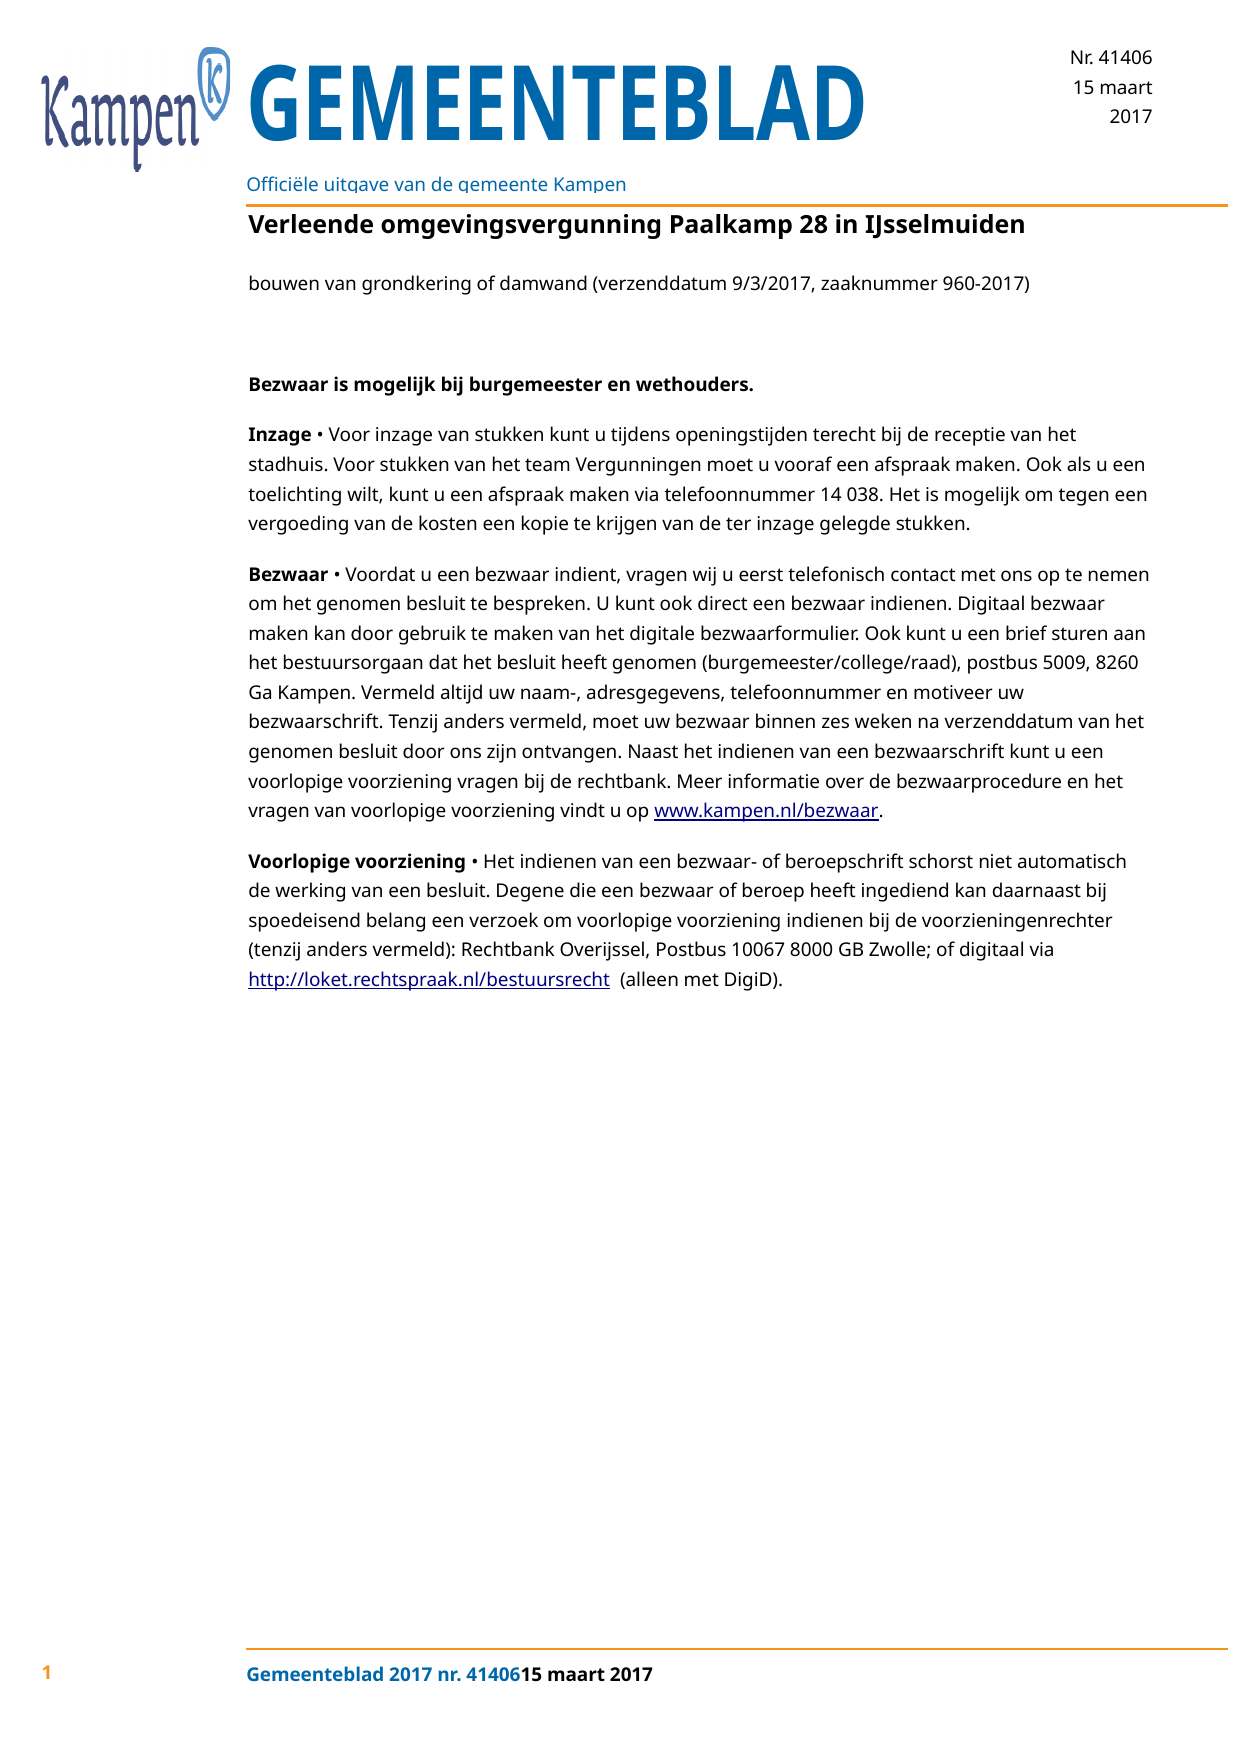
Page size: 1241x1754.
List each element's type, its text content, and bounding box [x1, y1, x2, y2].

picture [41, 47, 231, 172]
text Bezwaar • Voordat u een bezwaar indient, vragen wij u eerst telefonisch contact met ons op te nemen om het genomen besluit te bespreken. U kunt ook direct een bezwaar indienen. Digitaal bezwaar maken kan door gebruik te maken van het digitale bezwaarformulier. Ook kunt u een brief sturen aan het bestuursorgaan dat het besluit heeft genomen (burgemeester/college/raad), postbus 5009, 8260 Ga Kampen. Vermeld altijd uw naam-, adresgegevens, telefoonnummer en motiveer uw bezwaarschrift. Tenzij anders vermeld, moet uw bezwaar binnen zes weken na verzenddatum van het genomen besluit door ons zijn ontvangen. Naast het indienen van een bezwaarschrift kunt u een voorlopige voorziening vragen bij de rechtbank. Meer informatie over de bezwaarprocedure en het vragen van voorlopige voorziening vindt u op www.kampen.nl/bezwaar. [248, 561, 1152, 823]
text Bezwaar is mogelijk bij burgemeester en wethouders. [248, 371, 1152, 397]
text Inzage • Voor inzage van stukken kunt u tijdens openingstijden terecht bij de receptie van het stadhuis. Voor stukken van het team Vergunningen moet u vooraf een afspraak maken. Ook als u een toelichting wilt, kunt u een afspraak maken via telefoonnummer 14 038. Het is mogelijk om tegen een vergoeding van de kosten een kopie te krijgen van de ter inzage gelegde stukken. [248, 422, 1152, 536]
text bouwen van grondkering of damwand (verzenddatum 9/3/2017, zaaknummer 960-2017) [248, 270, 1152, 296]
text Voorlopige voorziening • Het indienen van een bezwaar- of beroepschrift schorst niet automatisch de werking van een besluit. Degene die een bezwaar of beroep heeft ingediend kan daarnaast bij spoedeisend belang een verzoek om voorlopige voorziening indienen bij de voorzieningenrechter (tenzij anders vermeld): Rechtbank Overijssel, Postbus 10067 8000 GB Zwolle; of digitaal via http://loket.rechtspraak.nl/bestuursrecht (alleen met DigiD). [248, 848, 1152, 992]
text Verleende omgevingsvergunning Paalkamp 28 in IJsselmuiden [248, 207, 1152, 241]
